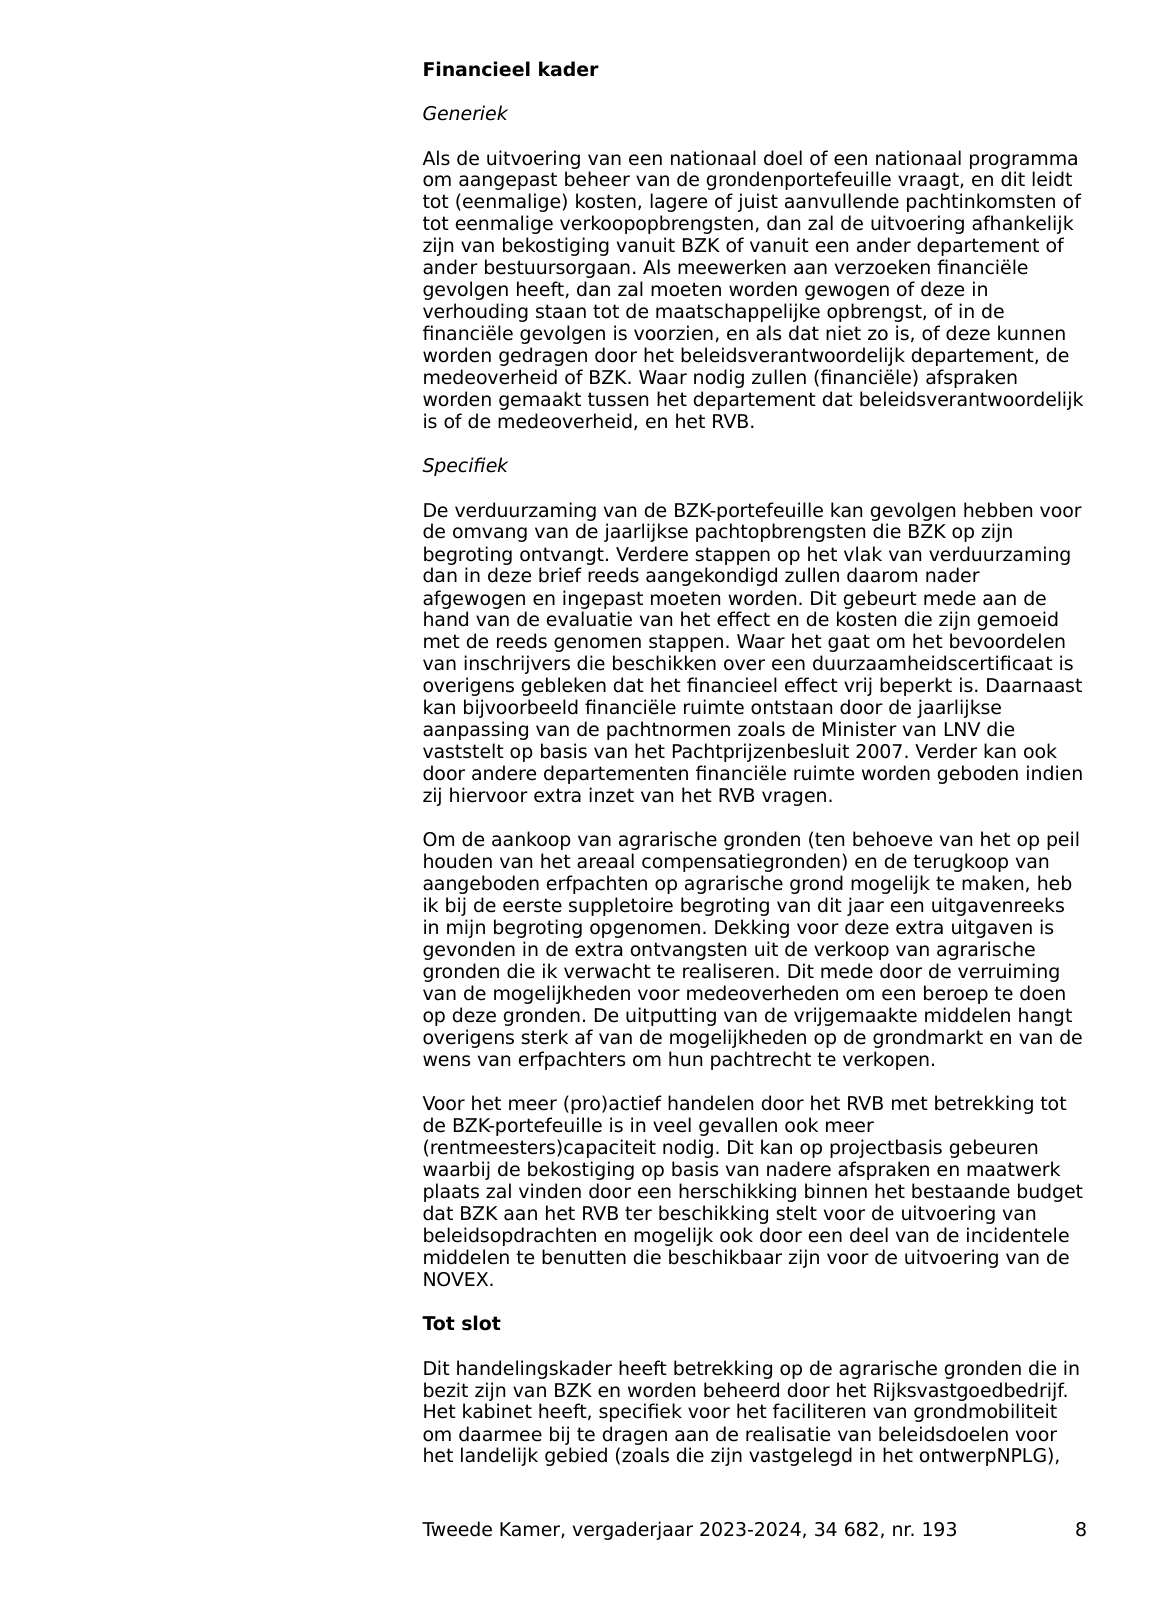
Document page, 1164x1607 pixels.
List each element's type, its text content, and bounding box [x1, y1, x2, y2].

text Dit handelingskader heeft betrekking op de agrarische gronden die in bezit zijn van BZK en worden beheerd door het Rijksvastgoedbedrijf. Het kabinet heeft, specifiek voor het faciliteren van grondmobiliteit om daarmee bij te dragen aan de realisatie van beleidsdoelen voor het landelijk gebied (zoals die zijn vastgelegd in het ontwerpNPLG), [422, 1357, 1087, 1467]
text De verduurzaming van de BZK-portefeuille kan gevolgen hebben voor de omvang van de jaarlijkse pachtopbrengsten die BZK op zijn begroting ontvangt. Verdere stappen op het vlak van verduurzaming dan in deze brief reeds aangekondigd zullen daarom nader afgewogen en ingepast moeten worden. Dit gebeurt mede aan de hand van de evaluatie van het effect en de kosten die zijn gemoeid met de reeds genomen stappen. Waar het gaat om het bevoordelen van inschrijvers die beschikken over een duurzaamheidscertificaat is overigens gebleken dat het financieel effect vrij beperkt is. Daarnaast kan bijvoorbeeld financiële ruimte ontstaan door de jaarlijkse aanpassing van de pachtnormen zoals de Minister van LNV die vaststelt op basis van het Pachtprijzenbesluit 2007. Verder kan ook door andere departementen financiële ruimte worden geboden indien zij hiervoor extra inzet van het RVB vragen. [422, 499, 1087, 807]
subtitle Tot slot [422, 1313, 1087, 1335]
subtitle Generiek [422, 103, 1087, 125]
subtitle Specifiek [422, 455, 1087, 477]
text Om de aankoop van agrarische gronden (ten behoeve van het op peil houden van het areaal compensatiegronden) en de terugkoop van aangeboden erfpachten op agrarische grond mogelijk te maken, heb ik bij de eerste suppletoire begroting van dit jaar een uitgavenreeks in mijn begroting opgenomen. Dekking voor deze extra uitgaven is gevonden in de extra ontvangsten uit de verkoop van agrarische gronden die ik verwacht te realiseren. Dit mede door de verruiming van de mogelijkheden voor medeoverheden om een beroep te doen op deze gronden. De uitputting van de vrijgemaakte middelen hangt overigens sterk af van de mogelijkheden op de grondmarkt en van de wens van erfpachters om hun pachtrecht te verkopen. [422, 829, 1087, 1071]
text Als de uitvoering van een nationaal doel of een nationaal programma om aangepast beheer van de grondenportefeuille vraagt, en dit leidt tot (eenmalige) kosten, lagere of juist aanvullende pachtinkomsten of tot eenmalige verkoopopbrengsten, dan zal de uitvoering afhankelijk zijn van bekostiging vanuit BZK of vanuit een ander departement of ander bestuursorgaan. Als meewerken aan verzoeken financiële gevolgen heeft, dan zal moeten worden gewogen of deze in verhouding staan tot de maatschappelijke opbrengst, of in de financiële gevolgen is voorzien, en als dat niet zo is, of deze kunnen worden gedragen door het beleidsverantwoordelijk departement, de medeoverheid of BZK. Waar nodig zullen (financiële) afspraken worden gemaakt tussen het departement dat beleidsverantwoordelijk is of de medeoverheid, en het RVB. [422, 147, 1087, 433]
text Voor het meer (pro)actief handelen door het RVB met betrekking tot de BZK-portefeuille is in veel gevallen ook meer (rentmeesters)capaciteit nodig. Dit kan op projectbasis gebeuren waarbij de bekostiging op basis van nadere afspraken en maatwerk plaats zal vinden door een herschikking binnen het bestaande budget dat BZK aan het RVB ter beschikking stelt voor de uitvoering van beleidsopdrachten en mogelijk ook door een deel van de incidentele middelen te benutten die beschikbaar zijn voor de uitvoering van de NOVEX. [422, 1093, 1087, 1291]
subtitle Financieel kader [422, 59, 1087, 81]
